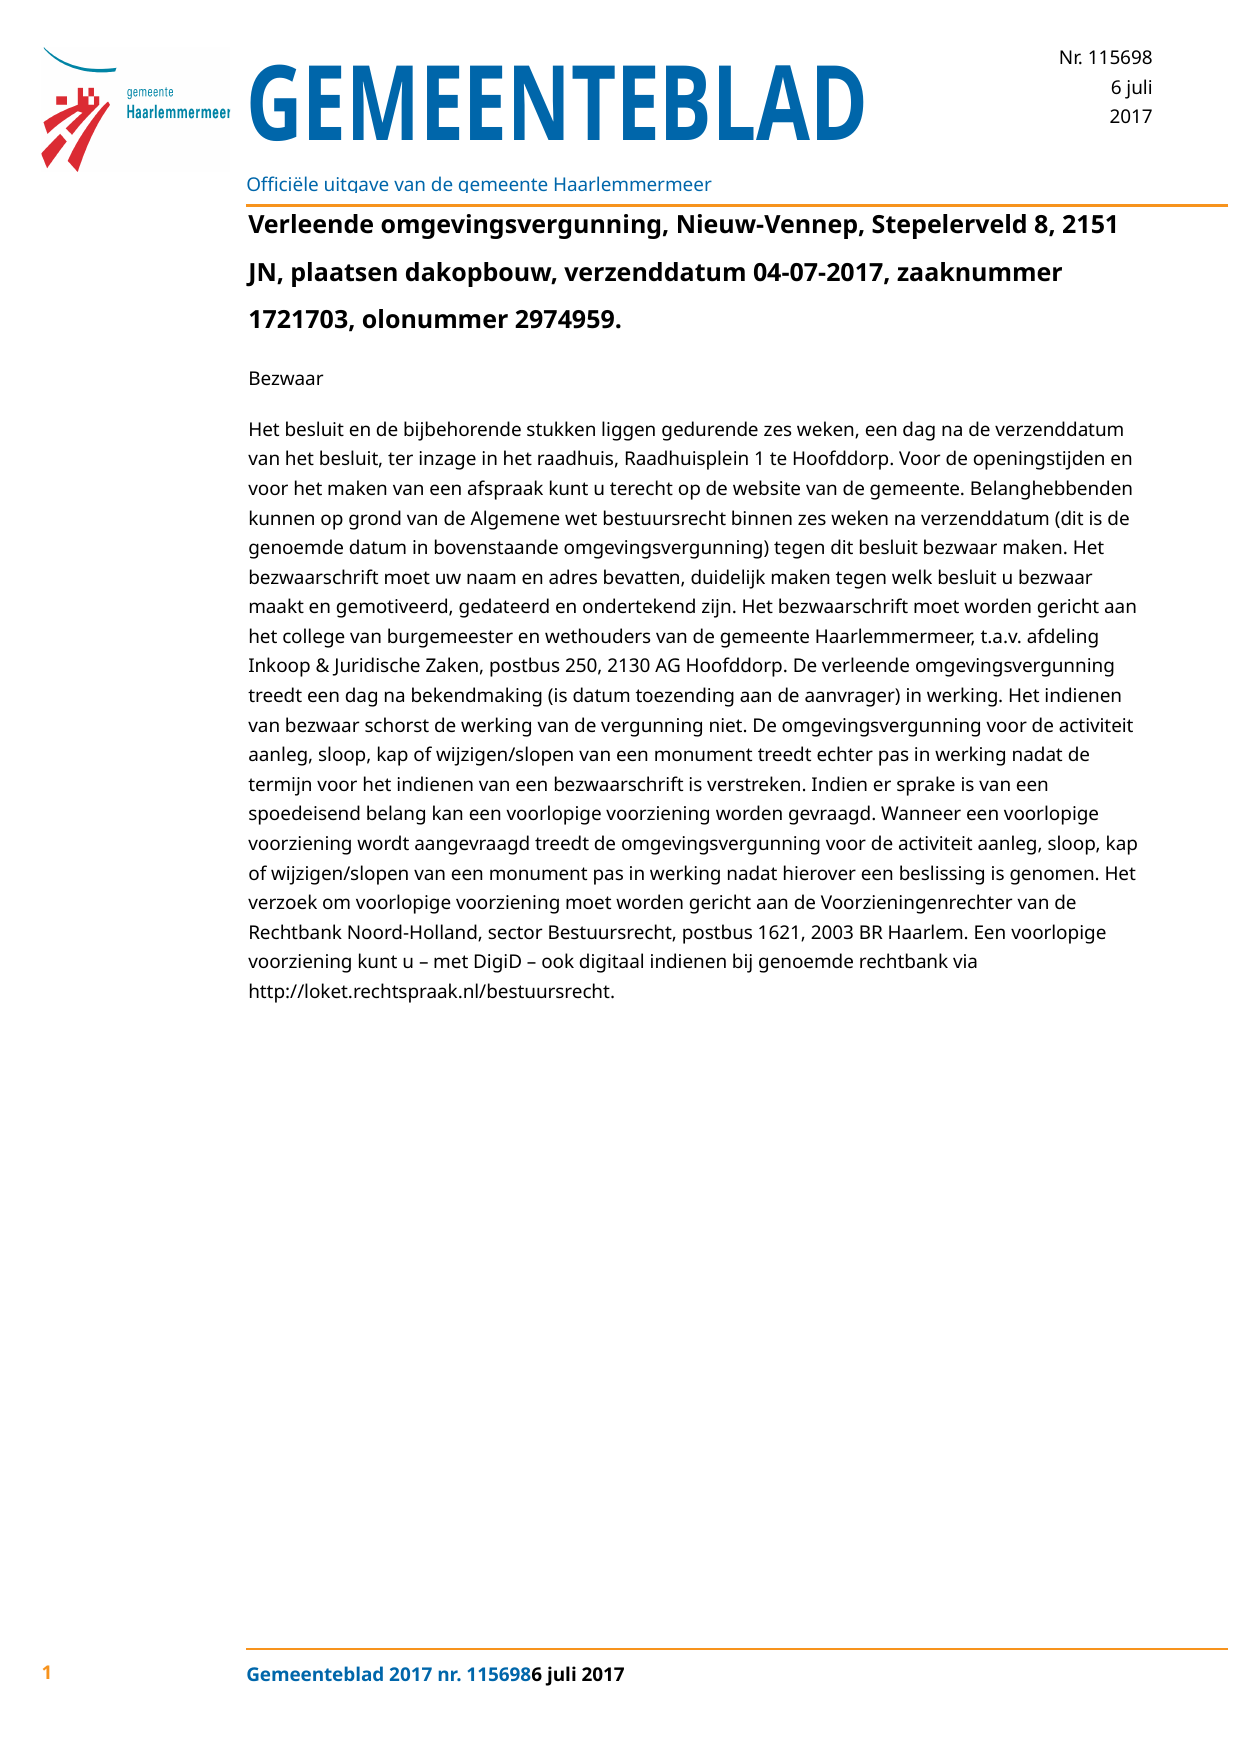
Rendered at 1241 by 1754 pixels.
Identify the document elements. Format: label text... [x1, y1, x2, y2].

text Het besluit en de bijbehorende stukken liggen gedurende zes weken, een dag na de verzenddatum van het besluit, ter inzage in het raadhuis, Raadhuisplein 1 te Hoofddorp. Voor de openingstijden en voor het maken van een afspraak kunt u terecht op de website van de gemeente. Belanghebbenden kunnen op grond van de Algemene wet bestuursrecht binnen zes weken na verzenddatum (dit is de genoemde datum in bovenstaande omgevingsvergunning) tegen dit besluit bezwaar maken. Het bezwaarschrift moet uw naam en adres bevatten, duidelijk maken tegen welk besluit u bezwaar maakt en gemotiveerd, gedateerd en ondertekend zijn. Het bezwaarschrift moet worden gericht aan het college van burgemeester en wethouders van de gemeente Haarlemmermeer, t.a.v. afdeling Inkoop & Juridische Zaken, postbus 250, 2130 AG Hoofddorp. De verleende omgevingsvergunning treedt een dag na bekendmaking (is datum toezending aan de aanvrager) in werking. Het indienen van bezwaar schorst de werking van de vergunning niet. De omgevingsvergunning voor de activiteit aanleg, sloop, kap of wijzigen/slopen van een monument treedt echter pas in werking nadat de termijn voor het indienen van een bezwaarschrift is verstreken. Indien er sprake is van een spoedeisend belang kan een voorlopige voorziening worden gevraagd. Wanneer een voorlopige voorziening wordt aangevraagd treedt de omgevingsvergunning voor de activiteit aanleg, sloop, kap of wijzigen/slopen van een monument pas in werking nadat hierover een beslissing is genomen. Het verzoek om voorlopige voorziening moet worden gericht aan de Voorzieningenrechter van de Rechtbank Noord-Holland, sector Bestuursrecht, postbus 1621, 2003 BR Haarlem. Een voorlopige voorziening kunt u – met DigiD – ook digitaal indienen bij genoemde rechtbank via http://loket.rechtspraak.nl/bestuursrecht. [248, 416, 1152, 1004]
text Verleende omgevingsvergunning, Nieuw-Vennep, Stepelerveld 8, 2151 JN, plaatsen dakopbouw, verzenddatum 04-07-2017, zaaknummer 1721703, olonummer 2974959. [248, 207, 1152, 336]
text Bezwaar [248, 366, 1152, 391]
picture [41, 47, 231, 172]
